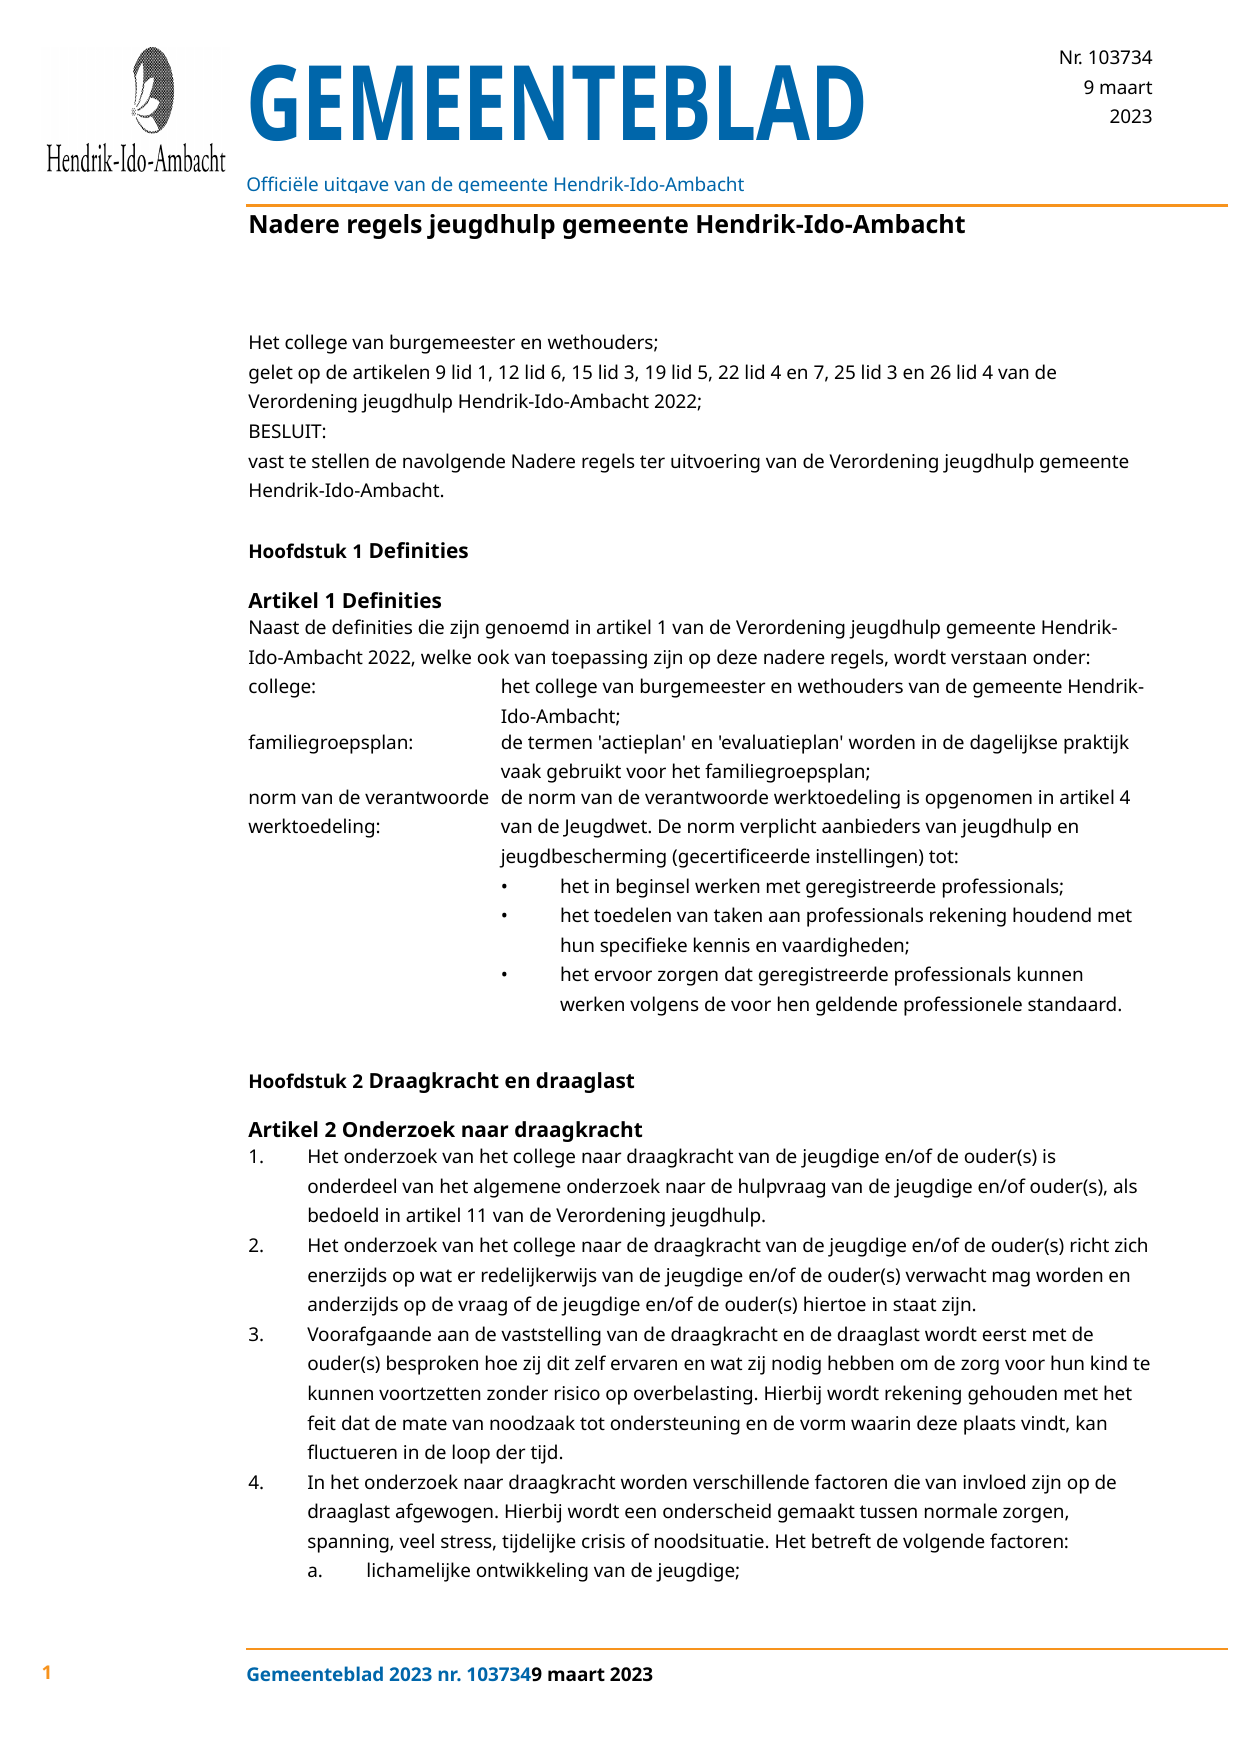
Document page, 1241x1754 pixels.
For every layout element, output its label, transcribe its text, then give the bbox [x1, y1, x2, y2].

text Hoofdstuk 2 Draagkracht en draaglast [248, 1066, 1152, 1094]
text vast te stellen de navolgende Nadere regels ter uitvoering van de Verordening jeugdhulp gemeente Hendrik-Ido-Ambacht. [248, 448, 1152, 503]
text BESLUIT: [248, 418, 1152, 444]
list lichamelijke ontwikkeling van de jeugdige; [307, 1558, 1152, 1583]
text Nadere regels jeugdhulp gemeente Hendrik-Ido-Ambacht [248, 207, 1152, 241]
table_cell familiegroepsplan: [248, 729, 501, 784]
text Het college van burgemeester en wethouders; [248, 329, 1152, 355]
table_header college: [248, 674, 501, 729]
text Hoofdstuk 1 Definities [248, 537, 1152, 565]
picture [41, 47, 231, 172]
list In het onderzoek naar draagkracht worden verschillende factoren die van invloed zijn op de draaglast afgewogen. Hierbij wordt een onderscheid gemaakt tussen normale zorgen, spanning, veel stress, tijdelijke crisis of noodsituatie. Het betreft de volgende factoren: [248, 1469, 1152, 1554]
list Het onderzoek van het college naar draagkracht van de jeugdige en/of de ouder(s) is onderdeel van het algemene onderzoek naar de hulpvraag van de jeugdige en/of ouder(s), als bedoeld in artikel 11 van de Verordening jeugdhulp. [248, 1143, 1152, 1228]
list Het onderzoek van het college naar de draagkracht van de jeugdige en/of de ouder(s) richt zich enerzijds op wat er redelijkerwijs van de jeugdige en/of de ouder(s) verwacht mag worden en anderzijds op de vraag of de jeugdige en/of de ouder(s) hiertoe in staat zijn. [248, 1232, 1152, 1317]
table_header het college van burgemeester en wethouders van de gemeente Hendrik-Ido-Ambacht; [501, 674, 1152, 729]
table_cell norm van de verantwoorde werktoedeling: [248, 784, 501, 1017]
table_cell de termen 'actieplan' en 'evaluatieplan' worden in de dagelijkse praktijk vaak gebruikt voor het familiegroepsplan; [501, 729, 1152, 784]
text Naast de definities die zijn genoemd in artikel 1 van de Verordening jeugdhulp gemeente Hendrik-Ido-Ambacht 2022, welke ook van toepassing zijn op deze nadere regels, wordt verstaan onder: [248, 614, 1152, 669]
text gelet op de artikelen 9 lid 1, 12 lid 6, 15 lid 3, 19 lid 5, 22 lid 4 en 7, 25 lid 3 en 26 lid 4 van de Verordening jeugdhulp Hendrik-Ido-Ambacht 2022; [248, 359, 1152, 414]
text Artikel 1 Definities [248, 586, 1152, 614]
list Voorafgaande aan de vaststelling van de draagkracht en de draaglast wordt eerst met de ouder(s) besproken hoe zij dit zelf ervaren en wat zij nodig hebben om de zorg voor hun kind te kunnen voortzetten zonder risico op overbelasting. Hierbij wordt rekening gehouden met het feit dat de mate van noodzaak tot ondersteuning en de vorm waarin deze plaats vindt, kan fluctueren in de loop der tijd. [248, 1321, 1152, 1465]
table_cell de norm van de verantwoorde werktoedeling is opgenomen in artikel 4 van de Jeugdwet. De norm verplicht aanbieders van jeugdhulp en jeugdbescherming (gecertificeerde instellingen) tot: het in beginsel werken met geregistreerde professionals; het toedelen van taken aan professionals rekening houdend met hun specifieke kennis en vaardigheden; het ervoor zorgen dat geregistreerde professionals kunnen werken volgens de voor hen geldende professionele standaard. [501, 784, 1152, 1017]
text Artikel 2 Onderzoek naar draagkracht [248, 1115, 1152, 1143]
